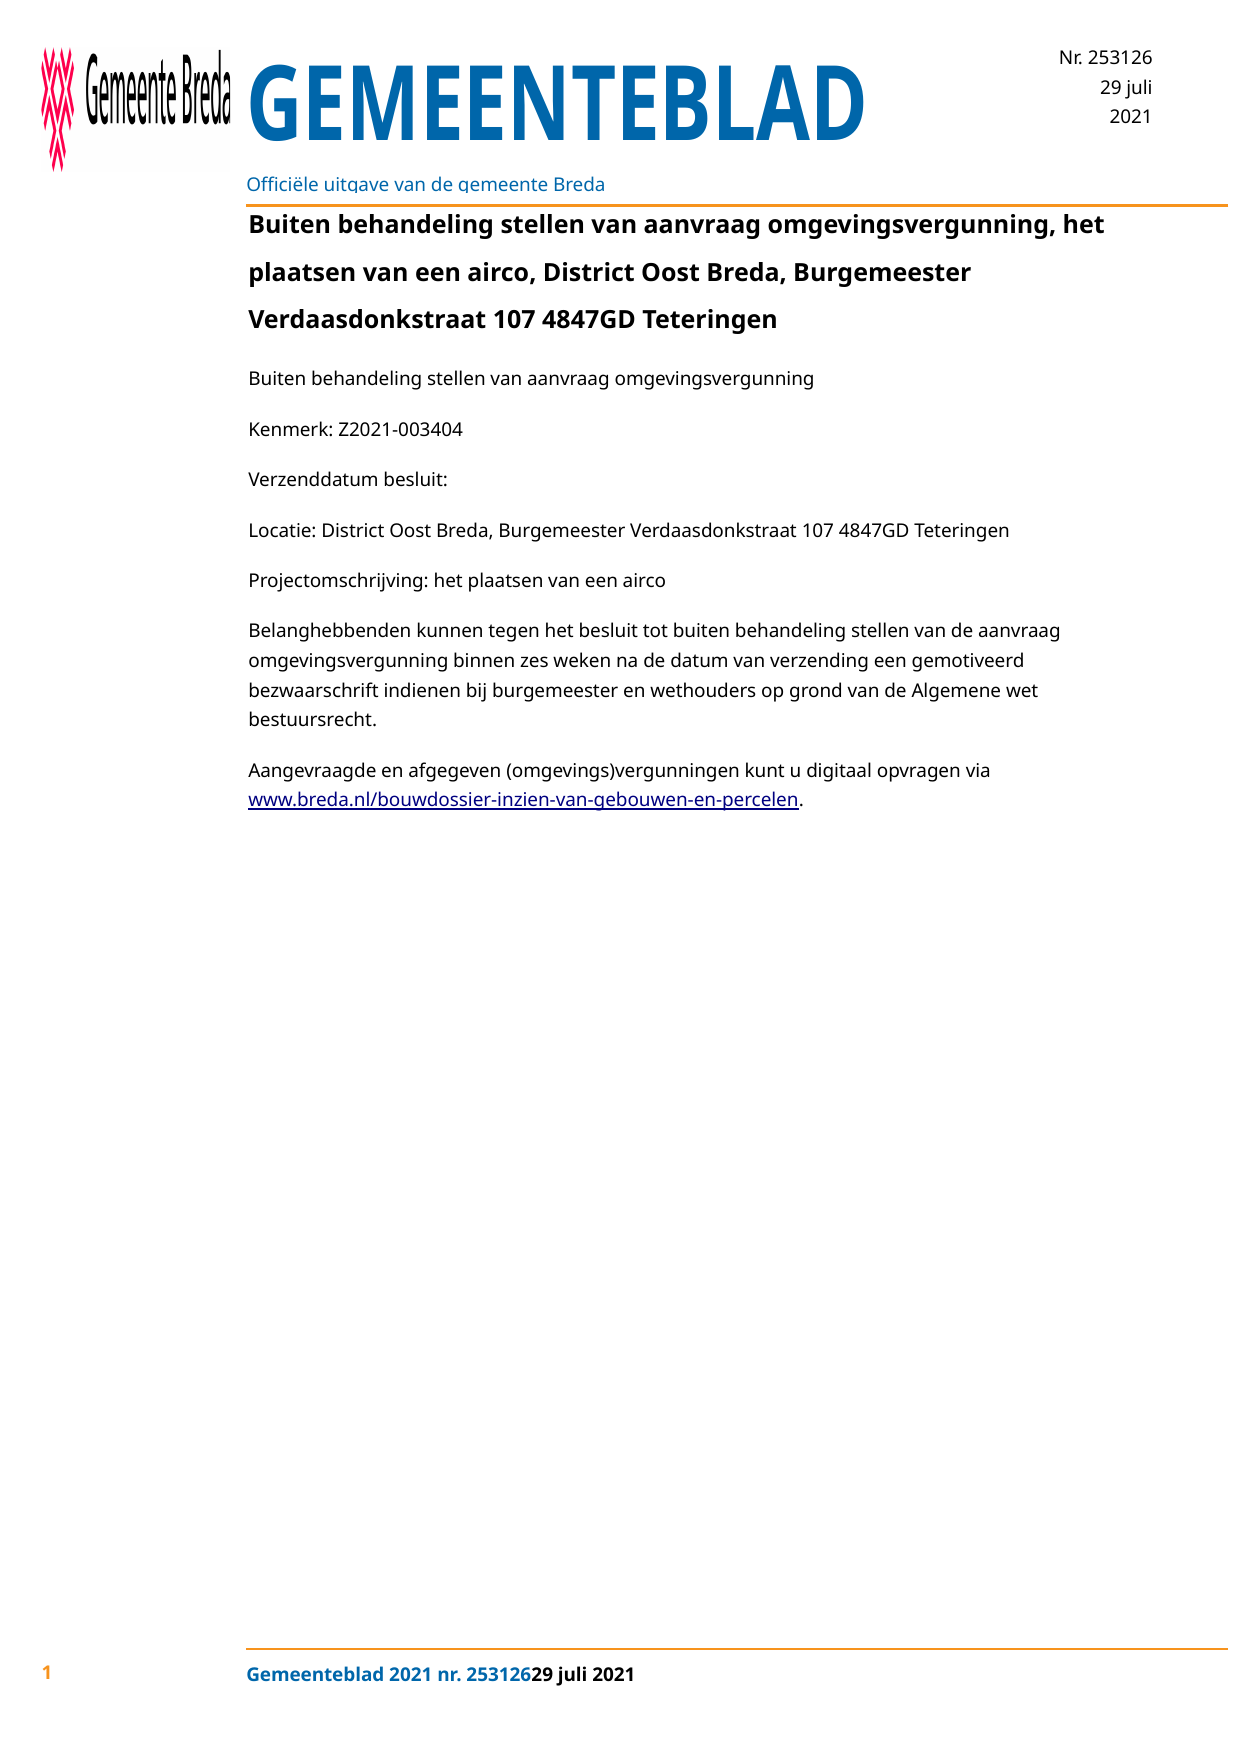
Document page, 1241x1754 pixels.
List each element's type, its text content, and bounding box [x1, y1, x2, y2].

picture [41, 47, 231, 172]
text Projectomschrijving: het plaatsen van een airco [248, 567, 1152, 593]
text Kenmerk: Z2021-003404 [248, 416, 1152, 442]
text Aangevraagde en afgegeven (omgevings)vergunningen kunt u digitaal opvragen via www.breda.nl/bouwdossier-inzien-van-gebouwen-en-percelen. [248, 757, 1152, 812]
text Verzenddatum besluit: [248, 466, 1152, 492]
text Buiten behandeling stellen van aanvraag omgevingsvergunning, het plaatsen van een airco, District Oost Breda, Burgemeester Verdaasdonkstraat 107 4847GD Teteringen [248, 207, 1152, 336]
text Locatie: District Oost Breda, Burgemeester Verdaasdonkstraat 107 4847GD Teteringen [248, 517, 1152, 542]
text Belanghebbenden kunnen tegen het besluit tot buiten behandeling stellen van de aanvraag omgevingsvergunning binnen zes weken na de datum van verzending een gemotiveerd bezwaarschrift indienen bij burgemeester en wethouders op grond van de Algemene wet bestuursrecht. [248, 618, 1152, 732]
text Buiten behandeling stellen van aanvraag omgevingsvergunning [248, 366, 1152, 391]
